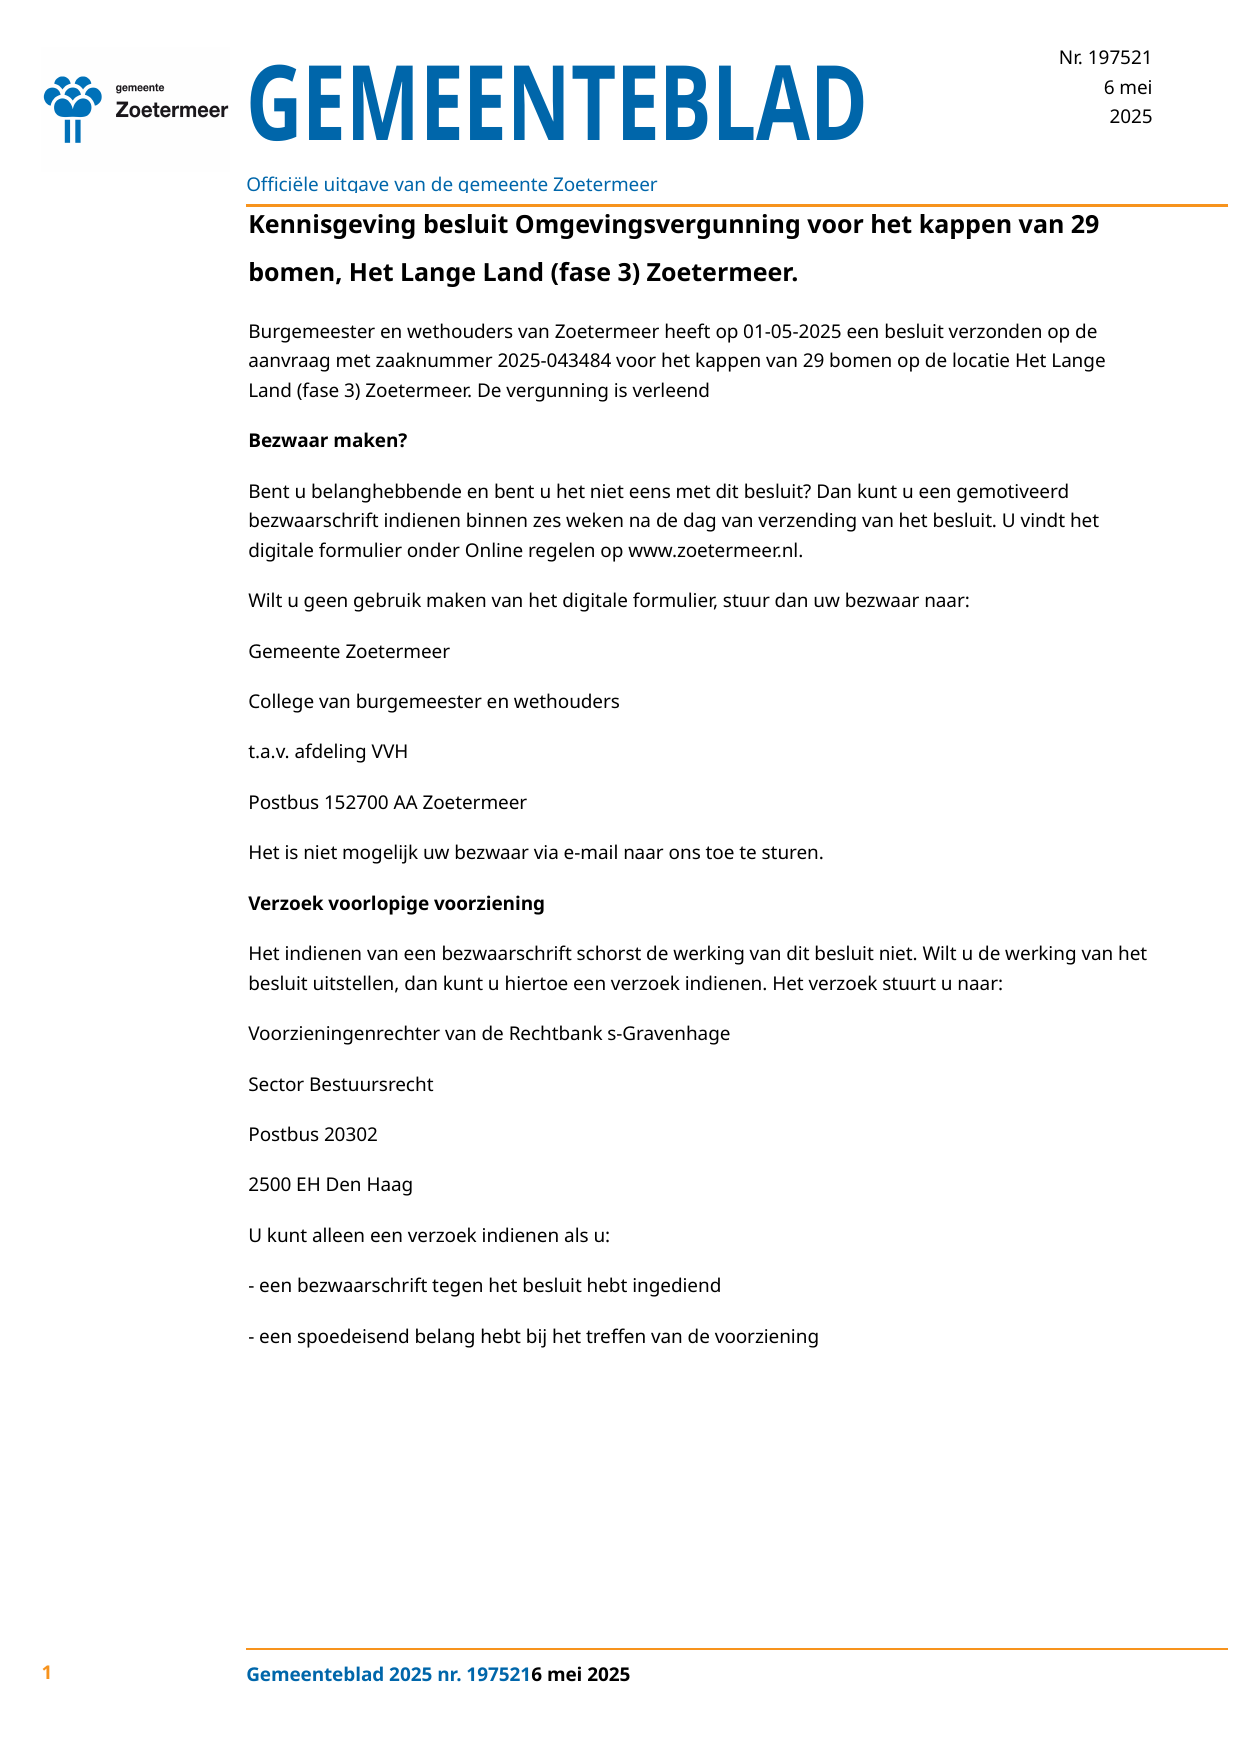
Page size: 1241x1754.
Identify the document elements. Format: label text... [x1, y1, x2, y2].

text Wilt u geen gebruik maken van het digitale formulier, stuur dan uw bezwaar naar: [248, 587, 1152, 613]
text Kennisgeving besluit Omgevingsvergunning voor het kappen van 29 bomen, Het Lange Land (fase 3) Zoetermeer. [248, 207, 1152, 288]
text Verzoek voorlopige voorziening [248, 890, 1152, 916]
text Postbus 20302 [248, 1121, 1152, 1147]
text - een spoedeisend belang hebt bij het treffen van de voorziening [248, 1323, 1152, 1349]
text Gemeente Zoetermeer [248, 638, 1152, 664]
picture [41, 47, 231, 172]
text 2500 EH Den Haag [248, 1172, 1152, 1197]
text Het indienen van een bezwaarschrift schorst de werking van dit besluit niet. Wilt u de werking van het besluit uitstellen, dan kunt u hiertoe een verzoek indienen. Het verzoek stuurt u naar: [248, 940, 1152, 996]
text Postbus 152700 AA Zoetermeer [248, 789, 1152, 815]
text - een bezwaarschrift tegen het besluit hebt ingediend [248, 1272, 1152, 1298]
text U kunt alleen een verzoek indienen als u: [248, 1222, 1152, 1248]
text College van burgemeester en wethouders [248, 688, 1152, 714]
text Bezwaar maken? [248, 427, 1152, 453]
text Het is niet mogelijk uw bezwaar via e-mail naar ons toe te sturen. [248, 839, 1152, 865]
text Bent u belanghebbende en bent u het niet eens met dit besluit? Dan kunt u een gemotiveerd bezwaarschrift indienen binnen zes weken na de dag van verzending van het besluit. U vindt het digitale formulier onder Online regelen op www.zoetermeer.nl. [248, 478, 1152, 563]
text t.a.v. afdeling VVH [248, 739, 1152, 764]
text Sector Bestuursrecht [248, 1071, 1152, 1097]
text Voorzieningenrechter van de Rechtbank s-Gravenhage [248, 1020, 1152, 1046]
text Burgemeester en wethouders van Zoetermeer heeft op 01-05-2025 een besluit verzonden op de aanvraag met zaaknummer 2025-043484 voor het kappen van 29 bomen op de locatie Het Lange Land (fase 3) Zoetermeer. De vergunning is verleend [248, 318, 1152, 403]
